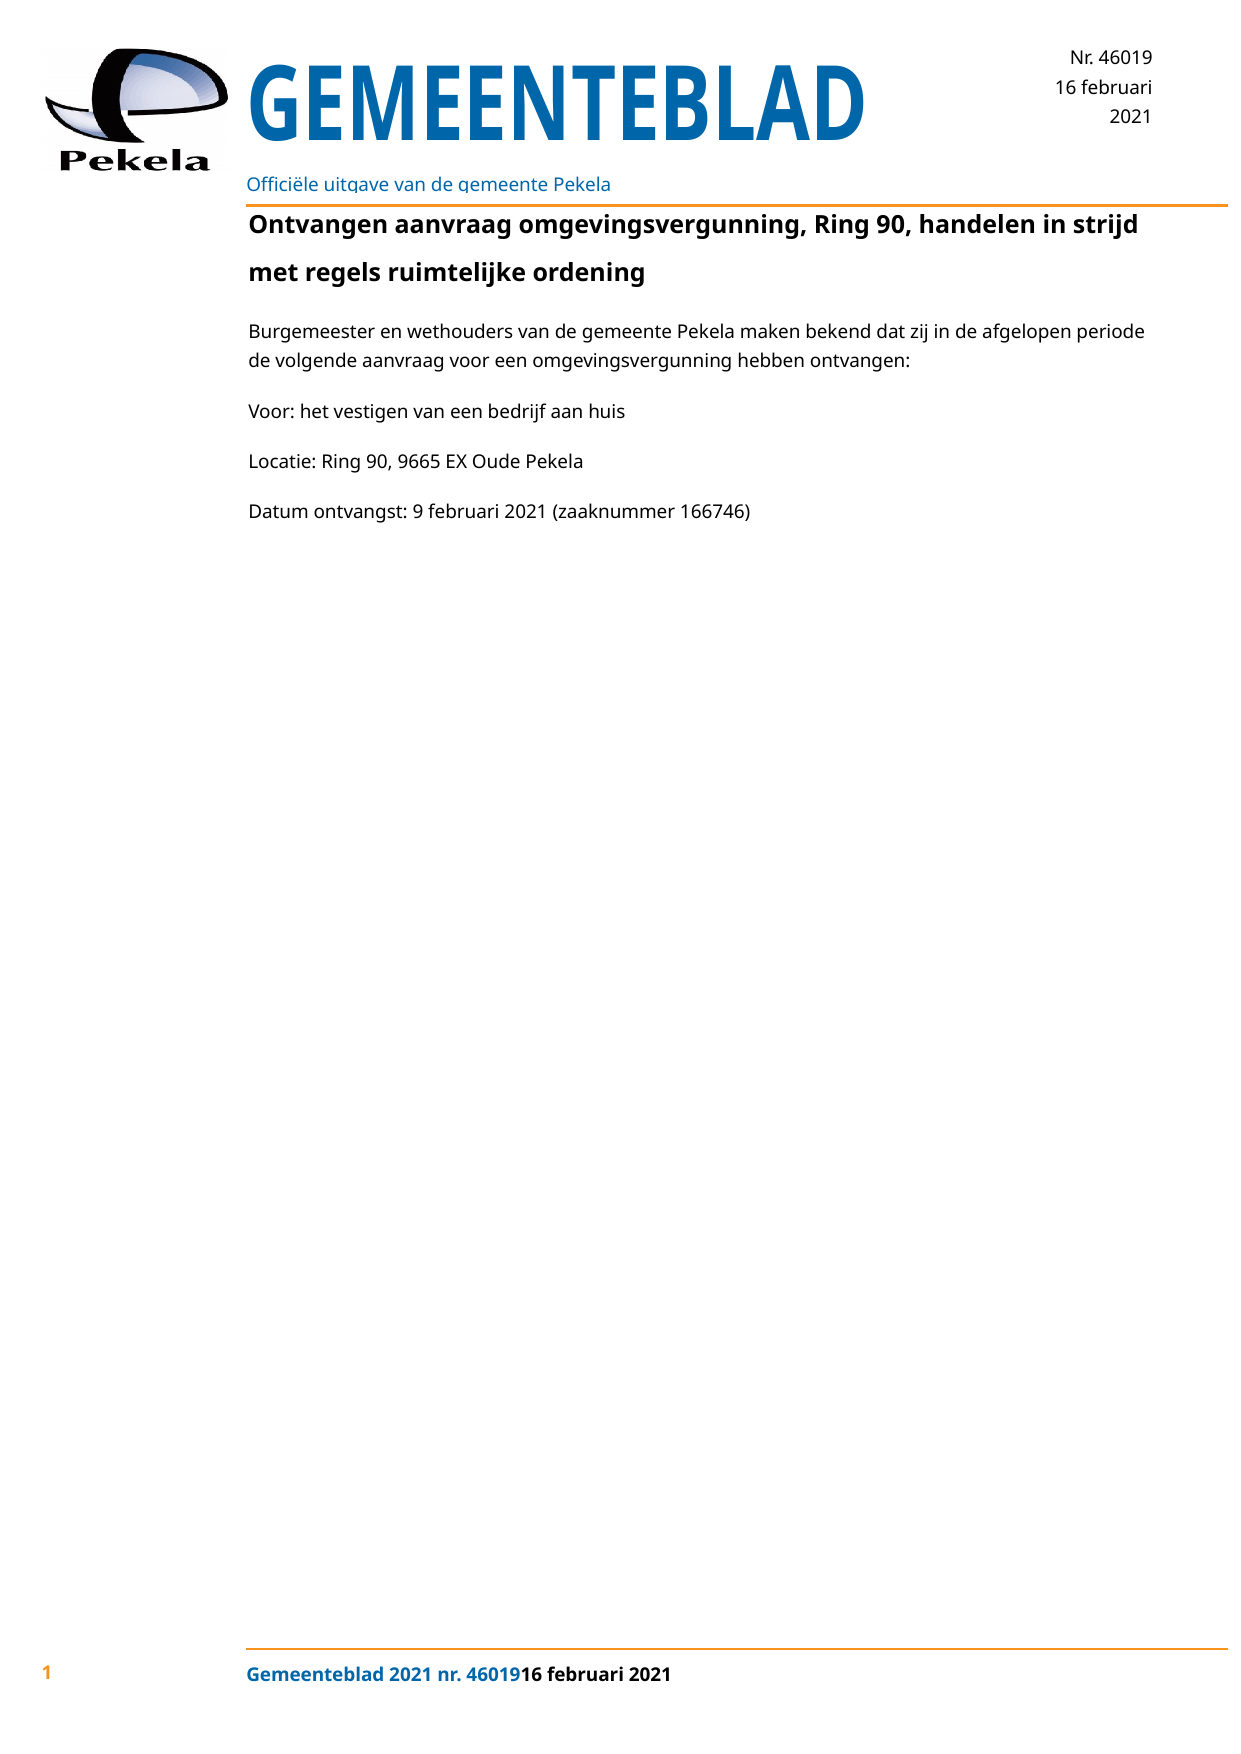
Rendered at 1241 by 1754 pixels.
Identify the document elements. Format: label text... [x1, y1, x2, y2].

text Burgemeester en wethouders van de gemeente Pekela maken bekend dat zij in de afgelopen periode de volgende aanvraag voor een omgevingsvergunning hebben ontvangen: [248, 318, 1152, 373]
text Locatie: Ring 90, 9665 EX Oude Pekela [248, 448, 1152, 474]
picture [41, 47, 231, 172]
text Datum ontvangst: 9 februari 2021 (zaaknummer 166746) [248, 499, 1152, 524]
text Ontvangen aanvraag omgevingsvergunning, Ring 90, handelen in strijd met regels ruimtelijke ordening [248, 207, 1152, 288]
text Voor: het vestigen van een bedrijf aan huis [248, 398, 1152, 424]
